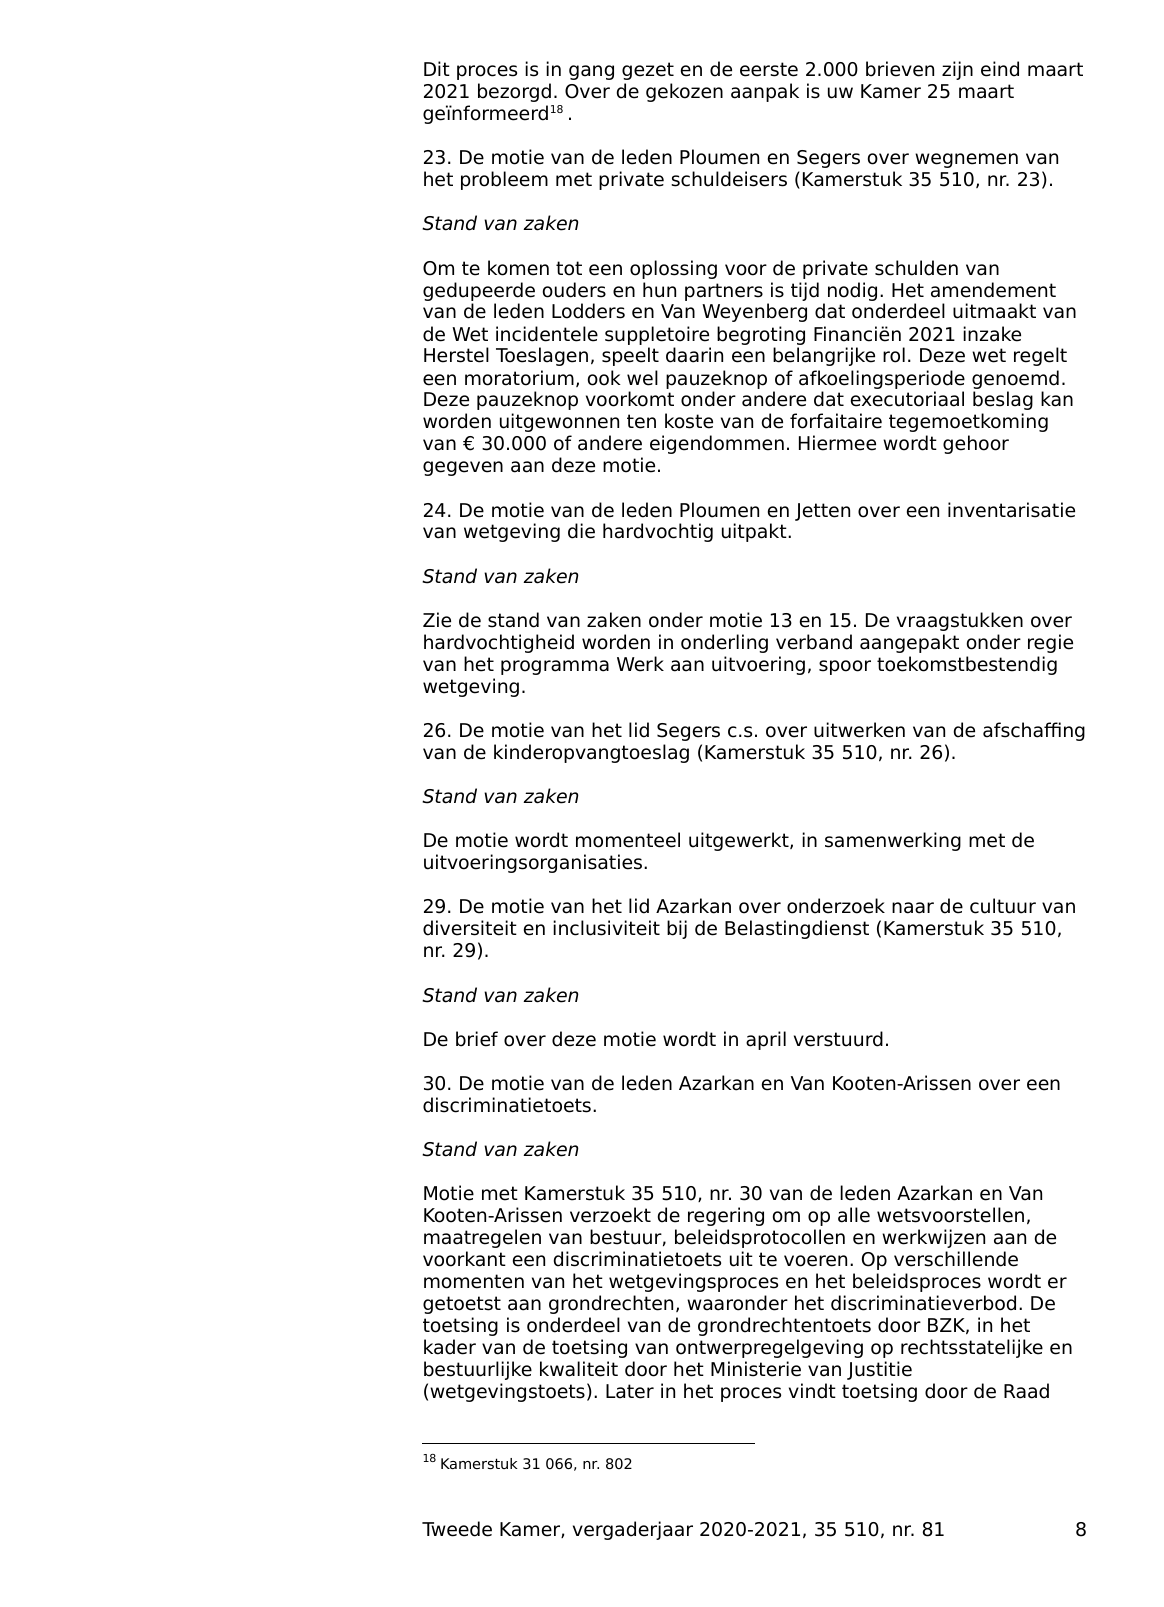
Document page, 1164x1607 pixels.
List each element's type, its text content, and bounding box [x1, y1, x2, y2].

text De motie wordt momenteel uitgewerkt, in samenwerking met de uitvoeringsorganisaties. [422, 830, 1087, 874]
text 23. De motie van de leden Ploumen en Segers over wegnemen van het probleem met private schuldeisers (Kamerstuk 35 510, nr. 23). [422, 147, 1087, 191]
text Motie met Kamerstuk 35 510, nr. 30 van de leden Azarkan en Van Kooten-Arissen verzoekt de regering om op alle wetsvoorstellen, maatregelen van bestuur, beleidsprotocollen en werkwijzen aan de voorkant een discriminatietoets uit te voeren. Op verschillende momenten van het wetgevingsproces en het beleidsproces wordt er getoetst aan grondrechten, waaronder het discriminatieverbod. De toetsing is onderdeel van de grondrechtentoets door BZK, in het kader van de toetsing van ontwerpregelgeving op rechtsstatelijke en bestuurlijke kwaliteit door het Ministerie van Justitie (wetgevingstoets). Later in het proces vindt toetsing door de Raad [422, 1183, 1087, 1403]
text 24. De motie van de leden Ploumen en Jetten over een inventarisatie van wetgeving die hardvochtig uitpakt. [422, 499, 1087, 543]
text Kamerstuk 31 066, nr. 802 [422, 1452, 1087, 1474]
text 30. De motie van de leden Azarkan en Van Kooten-Arissen over een discriminatietoets. [422, 1073, 1087, 1117]
subtitle Stand van zaken [422, 566, 1087, 588]
text 29. De motie van het lid Azarkan over onderzoek naar de cultuur van diversiteit en inclusiviteit bij de Belastingdienst (Kamerstuk 35 510, nr. 29). [422, 896, 1087, 962]
subtitle Stand van zaken [422, 1139, 1087, 1161]
subtitle Stand van zaken [422, 984, 1087, 1006]
text Om te komen tot een oplossing voor de private schulden van gedupeerde ouders en hun partners is tijd nodig. Het amendement van de leden Lodders en Van Weyenberg dat onderdeel uitmaakt van de Wet incidentele suppletoire begroting Financiën 2021 inzake Herstel Toeslagen, speelt daarin een belangrijke rol. Deze wet regelt een moratorium, ook wel pauzeknop of afkoelingsperiode genoemd. Deze pauzeknop voorkomt onder andere dat executoriaal beslag kan worden uitgewonnen ten koste van de forfaitaire tegemoetkoming van € 30.000 of andere eigendommen. Hiermee wordt gehoor gegeven aan deze motie. [422, 257, 1087, 477]
text Zie de stand van zaken onder motie 13 en 15. De vraagstukken over hardvochtigheid worden in onderling verband aangepakt onder regie van het programma Werk aan uitvoering, spoor toekomstbestendig wetgeving. [422, 610, 1087, 698]
text Dit proces is in gang gezet en de eerste 2.000 brieven zijn eind maart 2021 bezorgd. Over de gekozen aanpak is uw Kamer 25 maart geïnformeerd. [422, 59, 1087, 125]
subtitle Stand van zaken [422, 786, 1087, 808]
text De brief over deze motie wordt in april verstuurd. [422, 1029, 1087, 1051]
subtitle Stand van zaken [422, 213, 1087, 235]
text 26. De motie van het lid Segers c.s. over uitwerken van de afschaffing van de kinderopvangtoeslag (Kamerstuk 35 510, nr. 26). [422, 720, 1087, 764]
